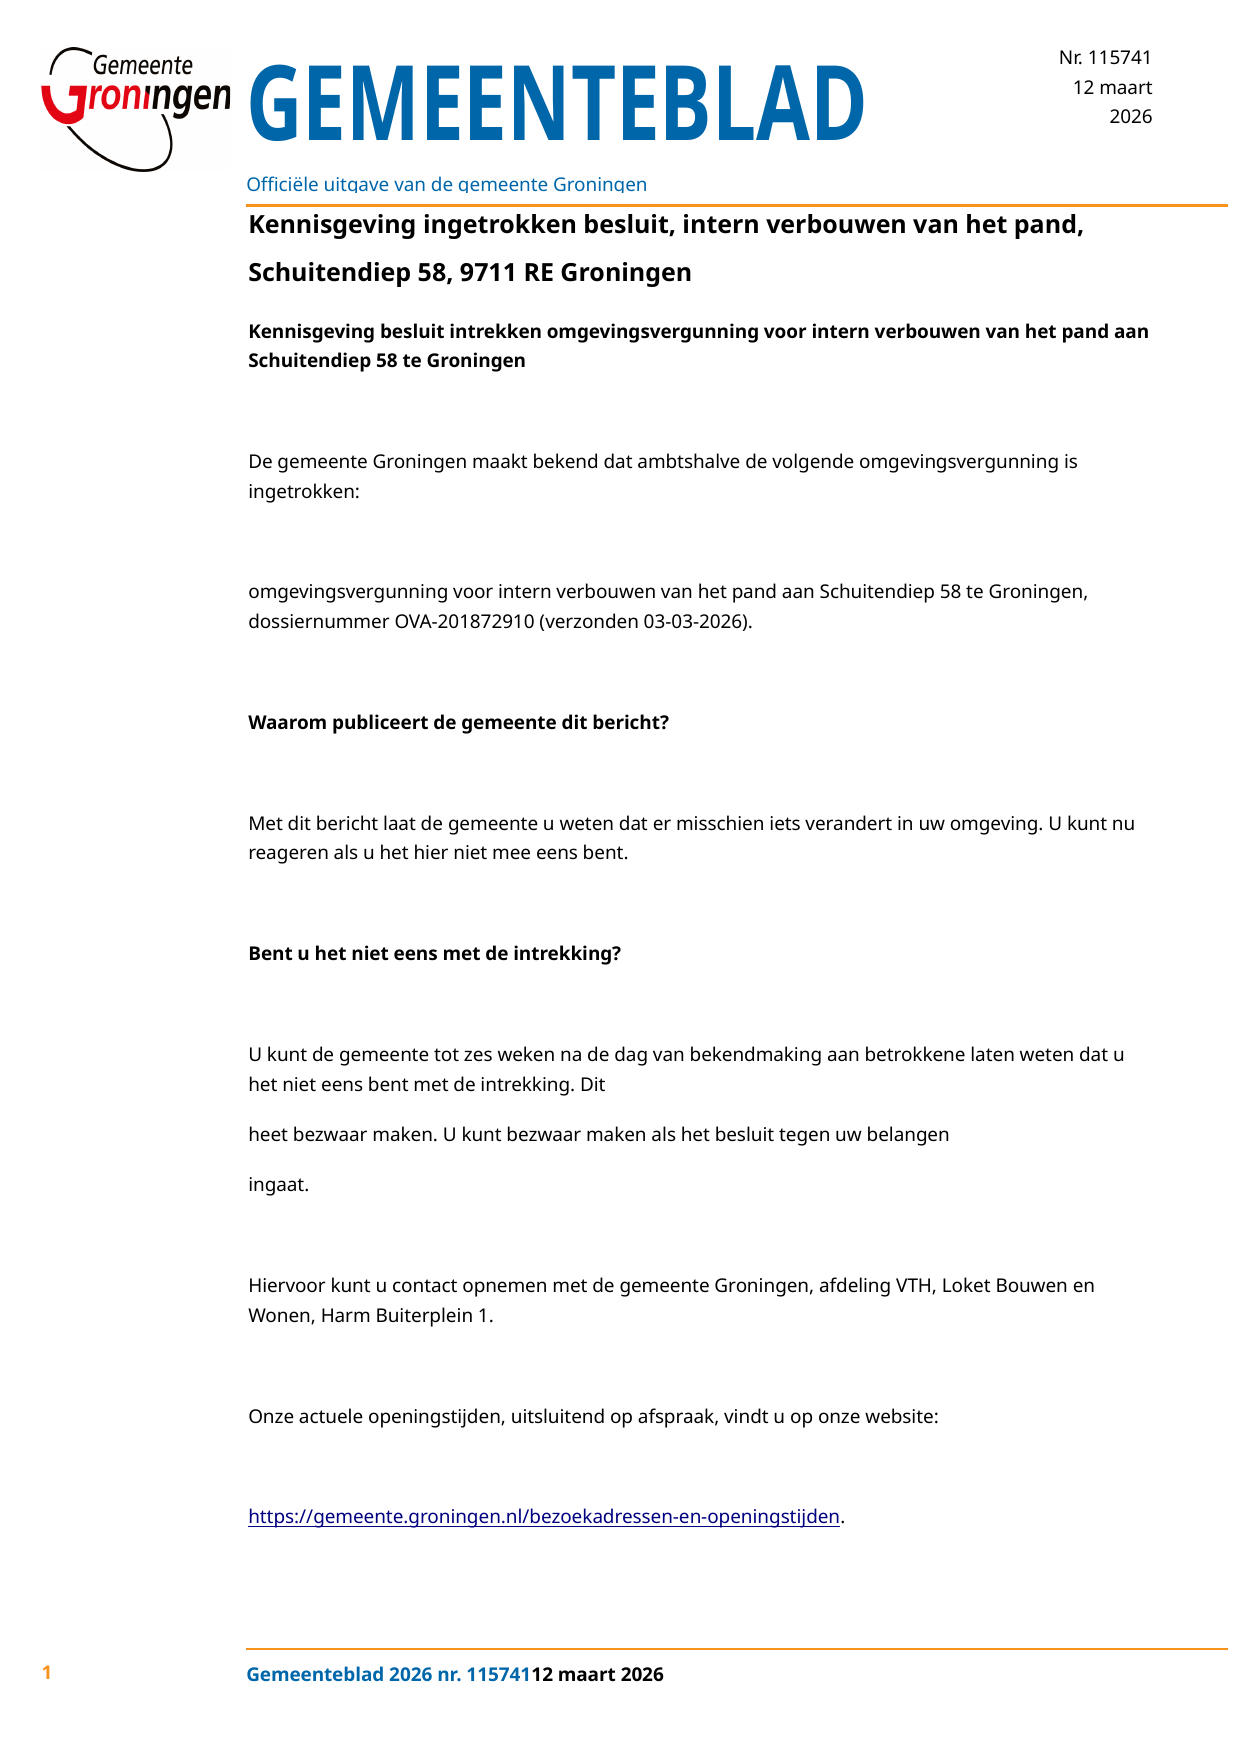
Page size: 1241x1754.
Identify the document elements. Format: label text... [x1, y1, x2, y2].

text Kennisgeving besluit intrekken omgevingsvergunning voor intern verbouwen van het pand aan Schuitendiep 58 te Groningen [248, 318, 1152, 373]
text Waarom publiceert de gemeente dit bericht? [248, 709, 1152, 735]
text Bent u het niet eens met de intrekking? [248, 940, 1152, 966]
text U kunt de gemeente tot zes weken na de dag van bekendmaking aan betrokkene laten weten dat u het niet eens bent met de intrekking. Dit [248, 1041, 1152, 1097]
text ingaat. [248, 1172, 1152, 1197]
picture [41, 47, 231, 172]
text https://gemeente.groningen.nl/bezoekadressen-en-openingstijden. [248, 1504, 1152, 1529]
text Hiervoor kunt u contact opnemen met de gemeente Groningen, afdeling VTH, Loket Bouwen en Wonen, Harm Buiterplein 1. [248, 1272, 1152, 1328]
text De gemeente Groningen maakt bekend dat ambtshalve de volgende omgevingsvergunning is ingetrokken: [248, 448, 1152, 504]
text Onze actuele openingstijden, uitsluitend op afspraak, vindt u op onze website: [248, 1403, 1152, 1429]
text omgevingsvergunning voor intern verbouwen van het pand aan Schuitendiep 58 te Groningen, dossiernummer OVA-201872910 (verzonden 03-03-2026). [248, 579, 1152, 634]
text Kennisgeving ingetrokken besluit, intern verbouwen van het pand, Schuitendiep 58, 9711 RE Groningen [248, 207, 1152, 288]
text heet bezwaar maken. U kunt bezwaar maken als het besluit tegen uw belangen [248, 1121, 1152, 1147]
text Met dit bericht laat de gemeente u weten dat er misschien iets verandert in uw omgeving. U kunt nu reageren als u het hier niet mee eens bent. [248, 810, 1152, 865]
